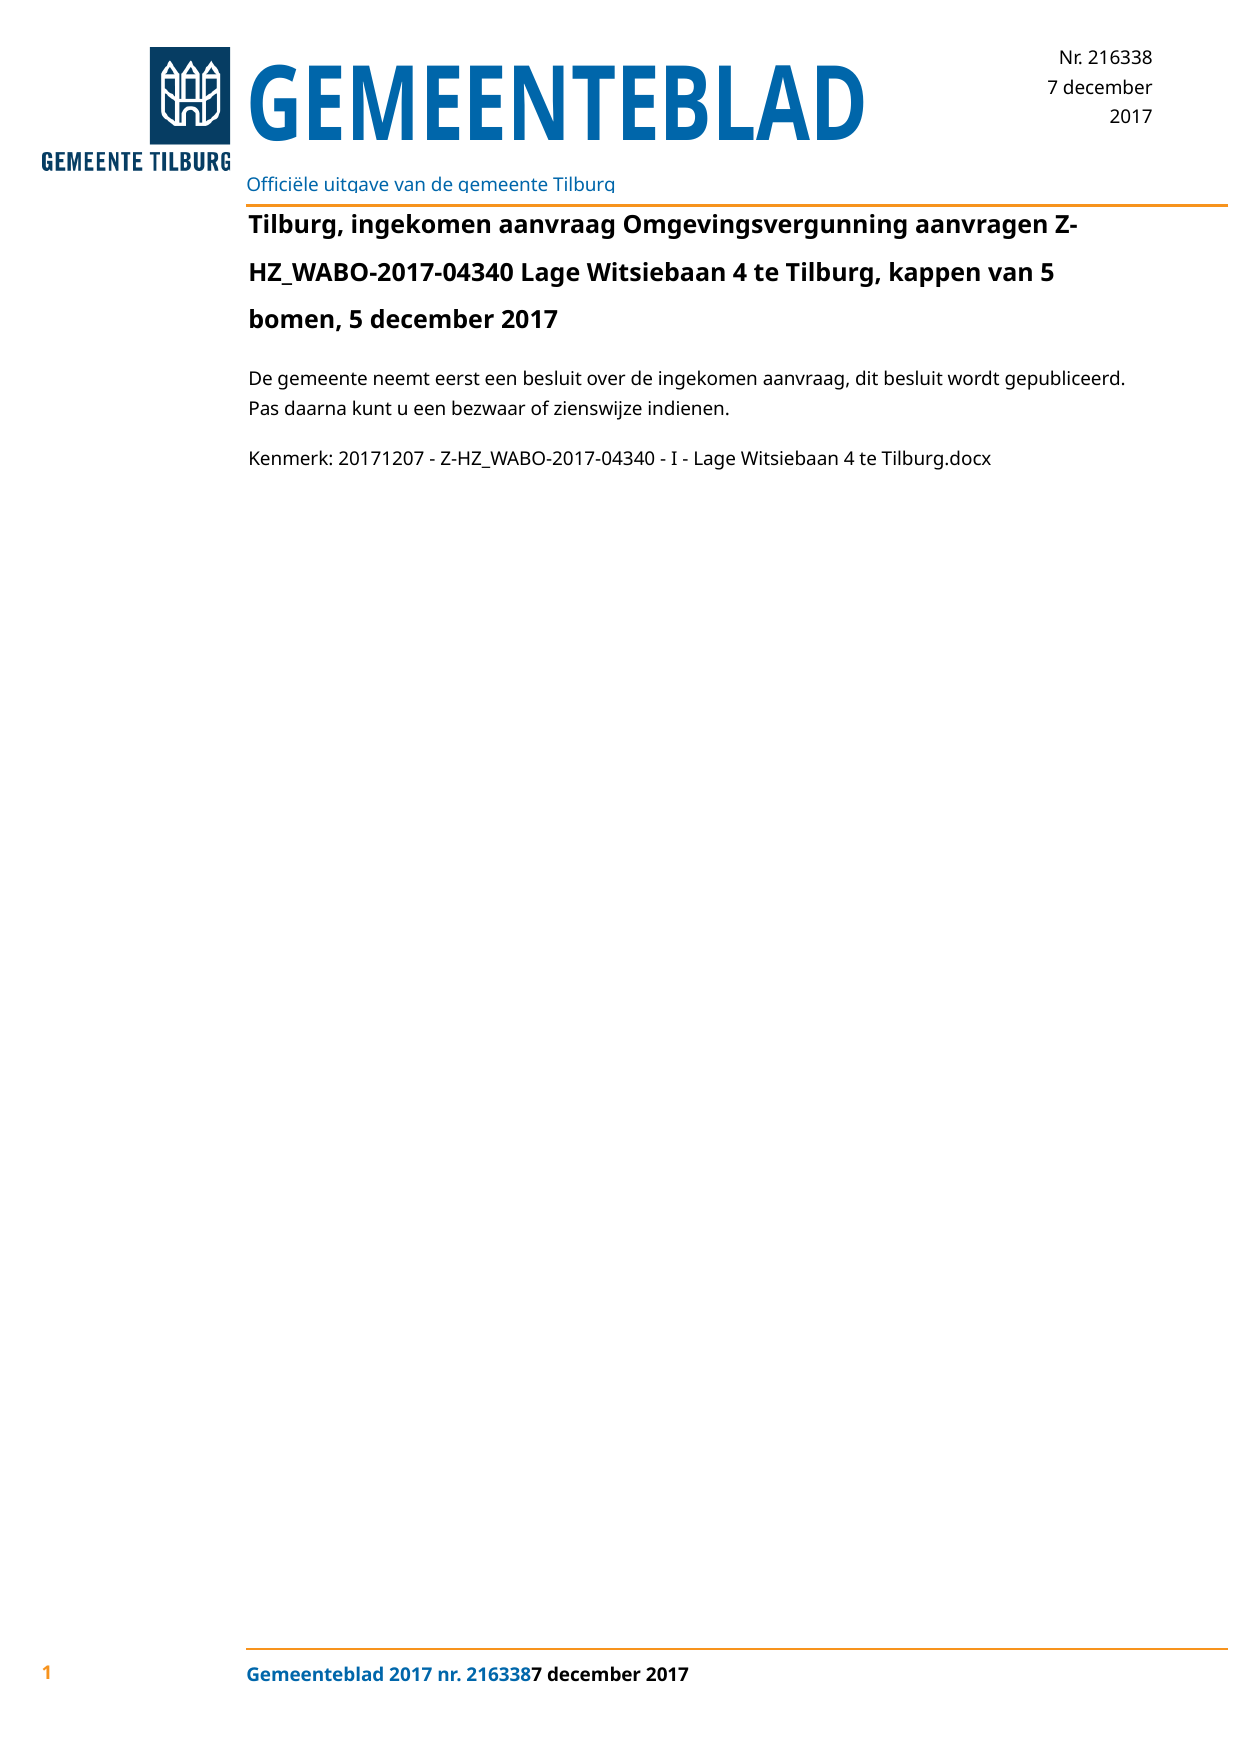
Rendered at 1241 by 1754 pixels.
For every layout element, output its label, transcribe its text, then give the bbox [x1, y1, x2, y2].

picture [41, 47, 231, 172]
text De gemeente neemt eerst een besluit over de ingekomen aanvraag, dit besluit wordt gepubliceerd. Pas daarna kunt u een bezwaar of zienswijze indienen. [248, 366, 1152, 421]
text Kenmerk: 20171207 - Z-HZ_WABO-2017-04340 - I - Lage Witsiebaan 4 te Tilburg.docx [248, 446, 1152, 471]
text Tilburg, ingekomen aanvraag Omgevingsvergunning aanvragen Z-HZ_WABO-2017-04340 Lage Witsiebaan 4 te Tilburg, kappen van 5 bomen, 5 december 2017 [248, 207, 1152, 336]
